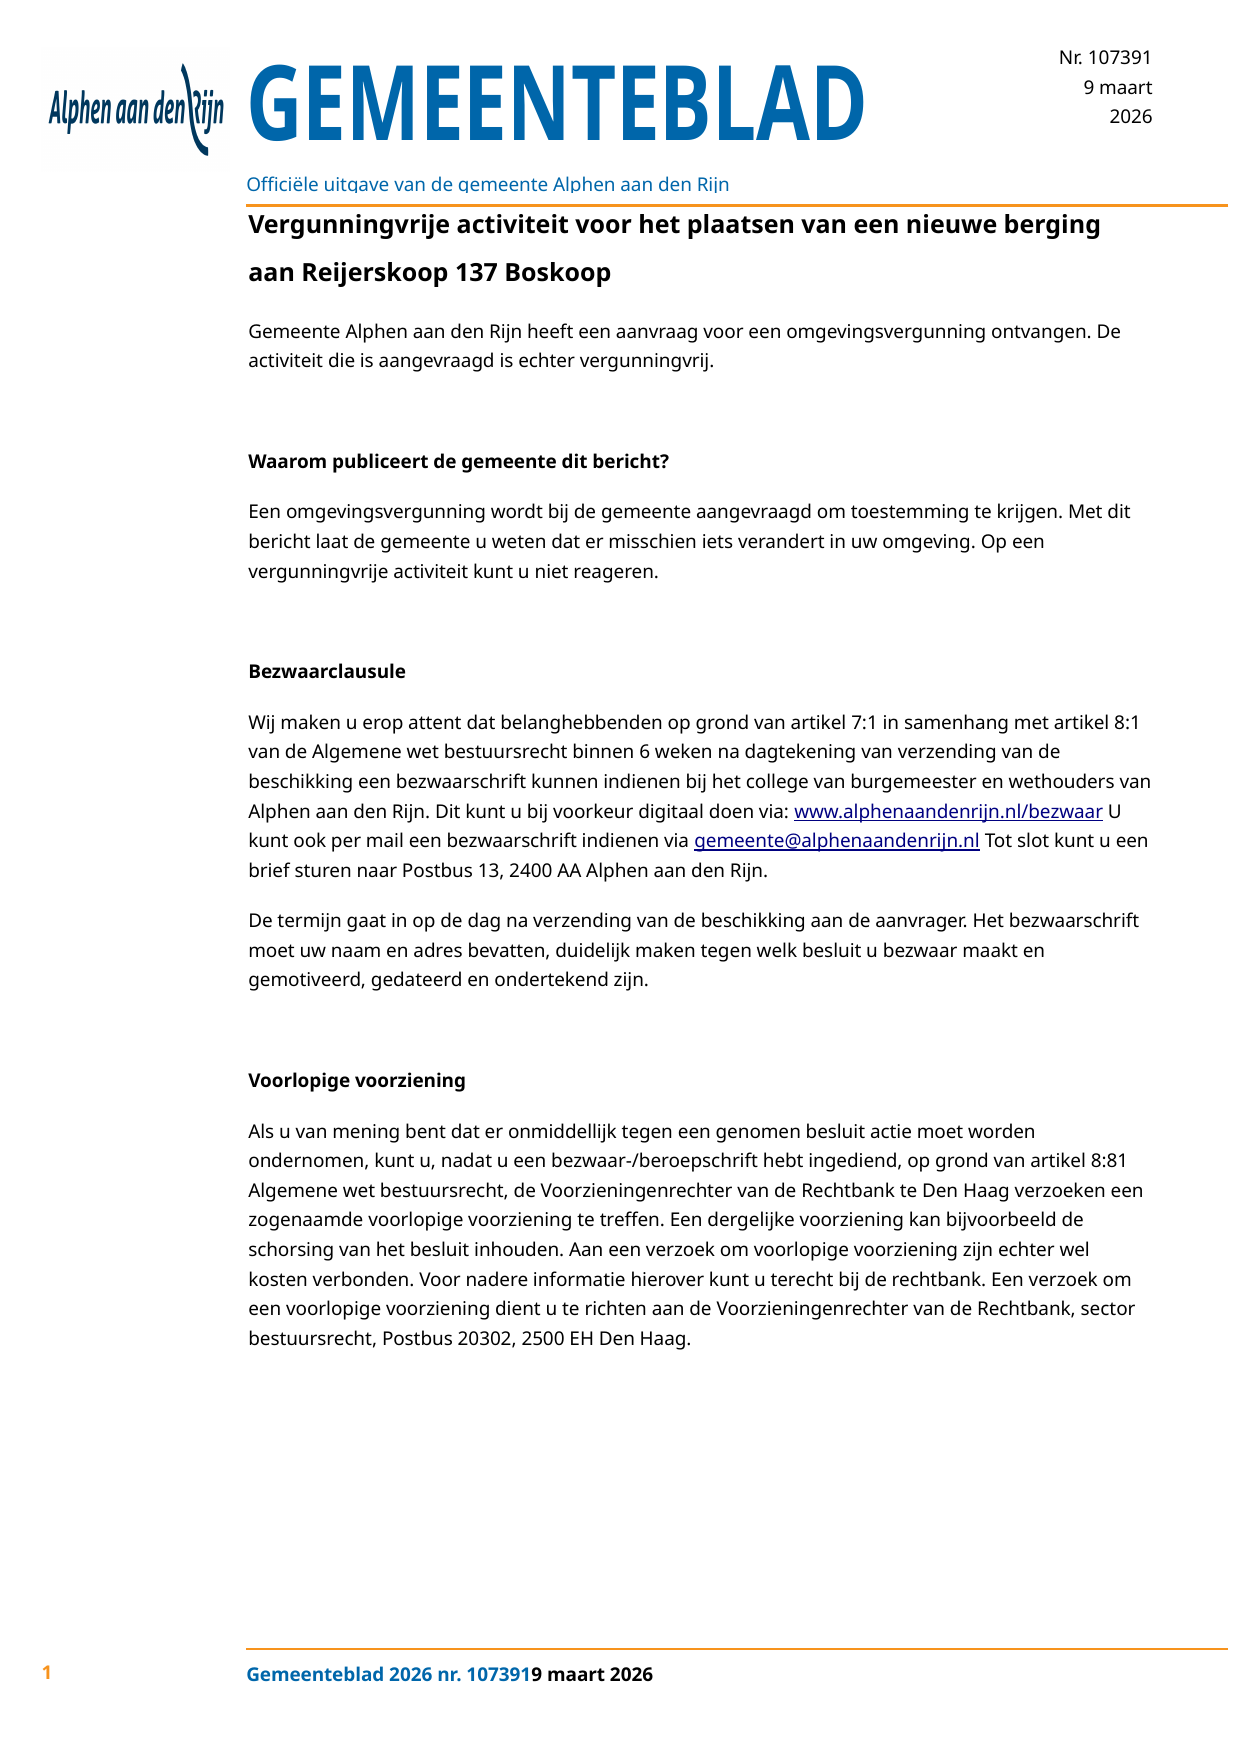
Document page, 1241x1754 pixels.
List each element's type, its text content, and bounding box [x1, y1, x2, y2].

text Voorlopige voorziening [248, 1067, 1152, 1093]
text De termijn gaat in op de dag na verzending van de beschikking aan de aanvrager. Het bezwaarschrift moet uw naam en adres bevatten, duidelijk maken tegen welk besluit u bezwaar maakt en gemotiveerd, gedateerd en ondertekend zijn. [248, 907, 1152, 992]
text Waarom publiceert de gemeente dit bericht? [248, 448, 1152, 474]
text Bezwaarclausule [248, 659, 1152, 684]
text Een omgevingsvergunning wordt bij de gemeente aangevraagd om toestemming te krijgen. Met dit bericht laat de gemeente u weten dat er misschien iets verandert in uw omgeving. Op een vergunningvrije activiteit kunt u niet reageren. [248, 499, 1152, 584]
text Gemeente Alphen aan den Rijn heeft een aanvraag voor een omgevingsvergunning ontvangen. De activiteit die is aangevraagd is echter vergunningvrij. [248, 318, 1152, 373]
text Vergunningvrije activiteit voor het plaatsen van een nieuwe berging aan Reijerskoop 137 Boskoop [248, 207, 1152, 288]
text Wij maken u erop attent dat belanghebbenden op grond van artikel 7:1 in samenhang met artikel 8:1 van de Algemene wet bestuursrecht binnen 6 weken na dagtekening van verzending van de beschikking een bezwaarschrift kunnen indienen bij het college van burgemeester en wethouders van Alphen aan den Rijn. Dit kunt u bij voorkeur digitaal doen via: www.alphenaandenrijn.nl/bezwaar U kunt ook per mail een bezwaarschrift indienen via gemeente@alphenaandenrijn.nl Tot slot kunt u een brief sturen naar Postbus 13, 2400 AA Alphen aan den Rijn. [248, 709, 1152, 883]
picture [41, 47, 231, 172]
text Als u van mening bent dat er onmiddellijk tegen een genomen besluit actie moet worden ondernomen, kunt u, nadat u een bezwaar-/beroepschrift hebt ingediend, op grond van artikel 8:81 Algemene wet bestuursrecht, de Voorzieningenrechter van de Rechtbank te Den Haag verzoeken een zogenaamde voorlopige voorziening te treffen. Een dergelijke voorziening kan bijvoorbeeld de schorsing van het besluit inhouden. Aan een verzoek om voorlopige voorziening zijn echter wel kosten verbonden. Voor nadere informatie hierover kunt u terecht bij de rechtbank. Een verzoek om een voorlopige voorziening dient u te richten aan de Voorzieningenrechter van de Rechtbank, sector bestuursrecht, Postbus 20302, 2500 EH Den Haag. [248, 1118, 1152, 1351]
